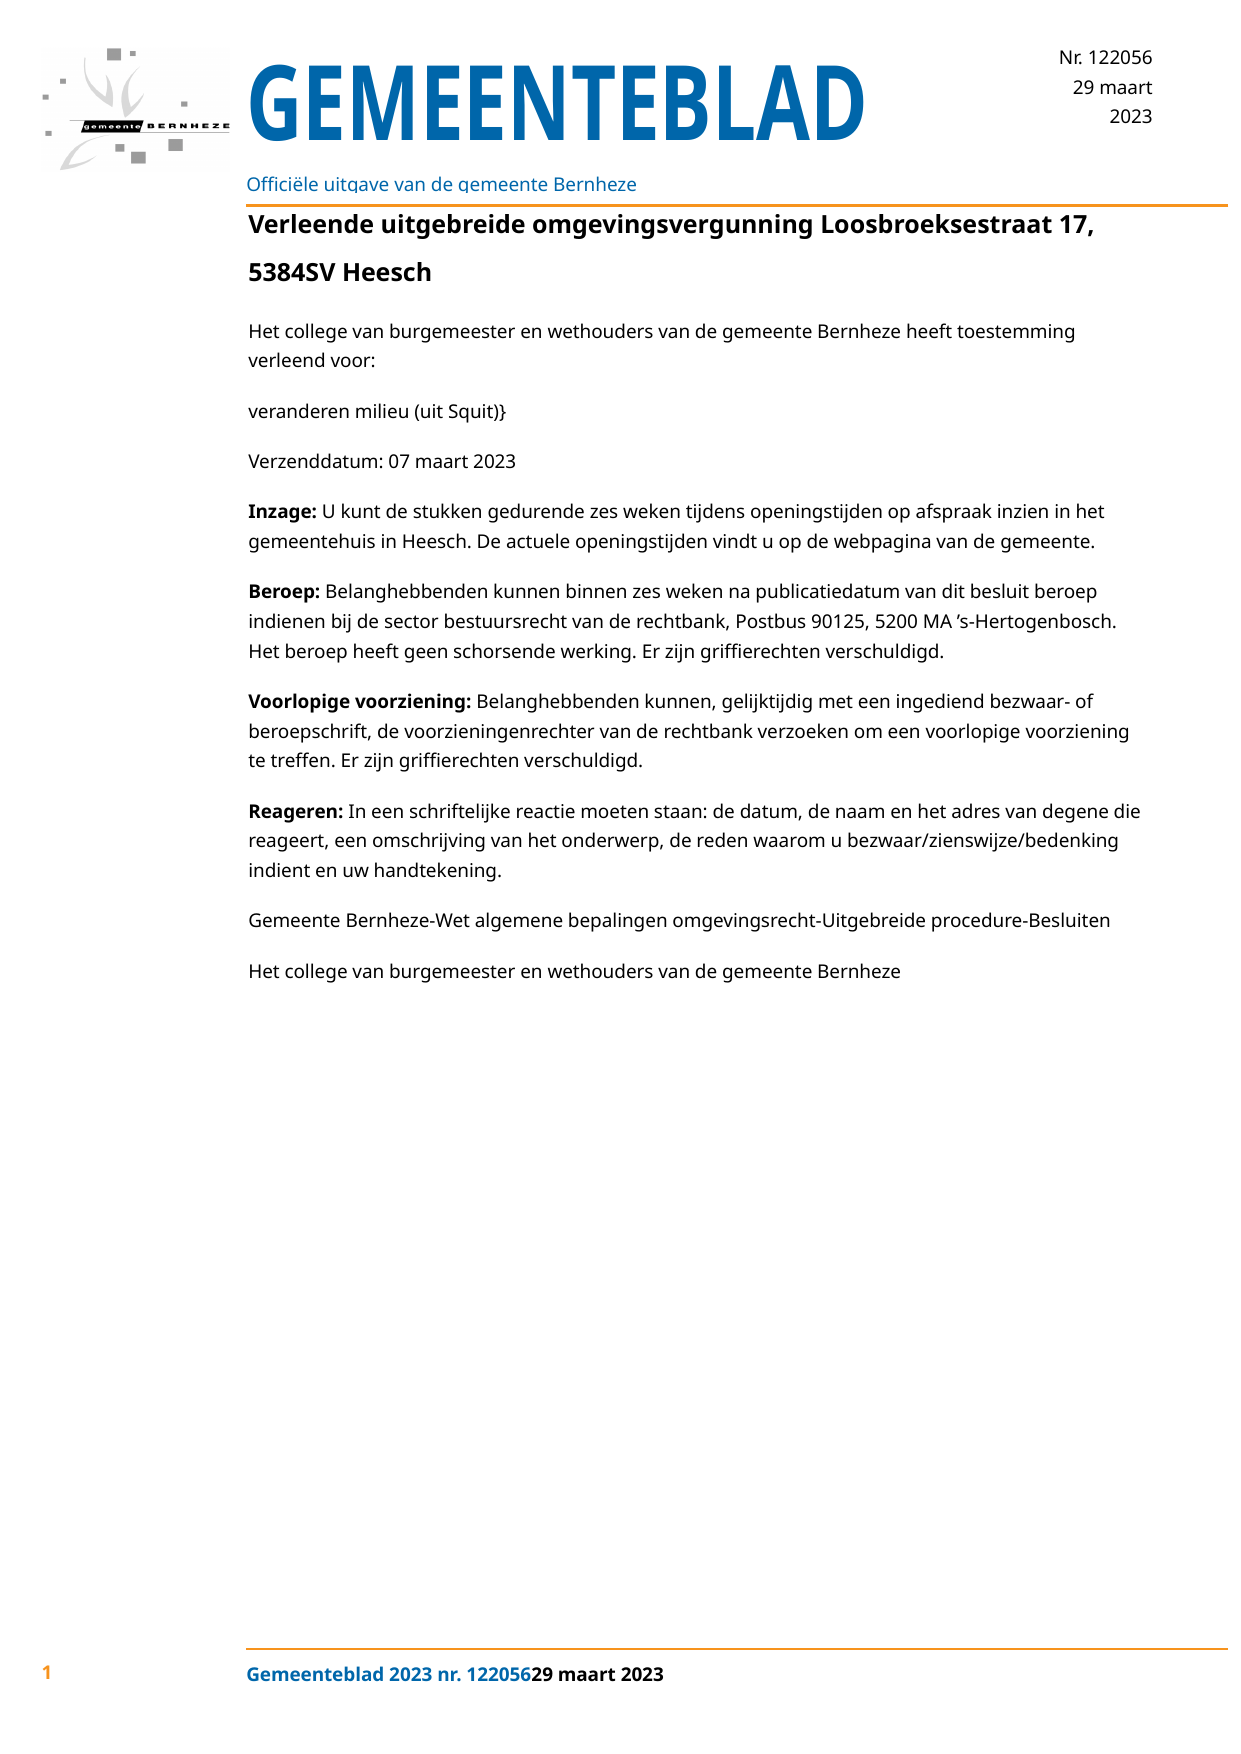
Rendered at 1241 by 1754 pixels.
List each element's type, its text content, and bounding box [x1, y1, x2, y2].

text Verleende uitgebreide omgevingsvergunning Loosbroeksestraat 17, 5384SV Heesch [248, 207, 1152, 288]
text Het college van burgemeester en wethouders van de gemeente Bernheze [248, 958, 1152, 984]
text Reageren: In een schriftelijke reactie moeten staan: de datum, de naam en het adres van degene die reageert, een omschrijving van het onderwerp, de reden waarom u bezwaar/zienswijze/bedenking indient en uw handtekening. [248, 798, 1152, 883]
picture [41, 47, 231, 172]
text Inzage: U kunt de stukken gedurende zes weken tijdens openingstijden op afspraak inzien in het gemeentehuis in Heesch. De actuele openingstijden vindt u op de webpagina van de gemeente. [248, 499, 1152, 554]
text Voorlopige voorziening: Belanghebbenden kunnen, gelijktijdig met een ingediend bezwaar- of beroepschrift, de voorzieningenrechter van de rechtbank verzoeken om een voorlopige voorziening te treffen. Er zijn griffierechten verschuldigd. [248, 688, 1152, 773]
text Het college van burgemeester en wethouders van de gemeente Bernheze heeft toestemming verleend voor: [248, 318, 1152, 373]
text Verzenddatum: 07 maart 2023 [248, 448, 1152, 474]
text veranderen milieu (uit Squit)} [248, 398, 1152, 424]
text Beroep: Belanghebbenden kunnen binnen zes weken na publicatiedatum van dit besluit beroep indienen bij de sector bestuursrecht van de rechtbank, Postbus 90125, 5200 MA ’s-Hertogenbosch. Het beroep heeft geen schorsende werking. Er zijn griffierechten verschuldigd. [248, 579, 1152, 664]
text Gemeente Bernheze-Wet algemene bepalingen omgevingsrecht-Uitgebreide procedure-Besluiten [248, 907, 1152, 933]
